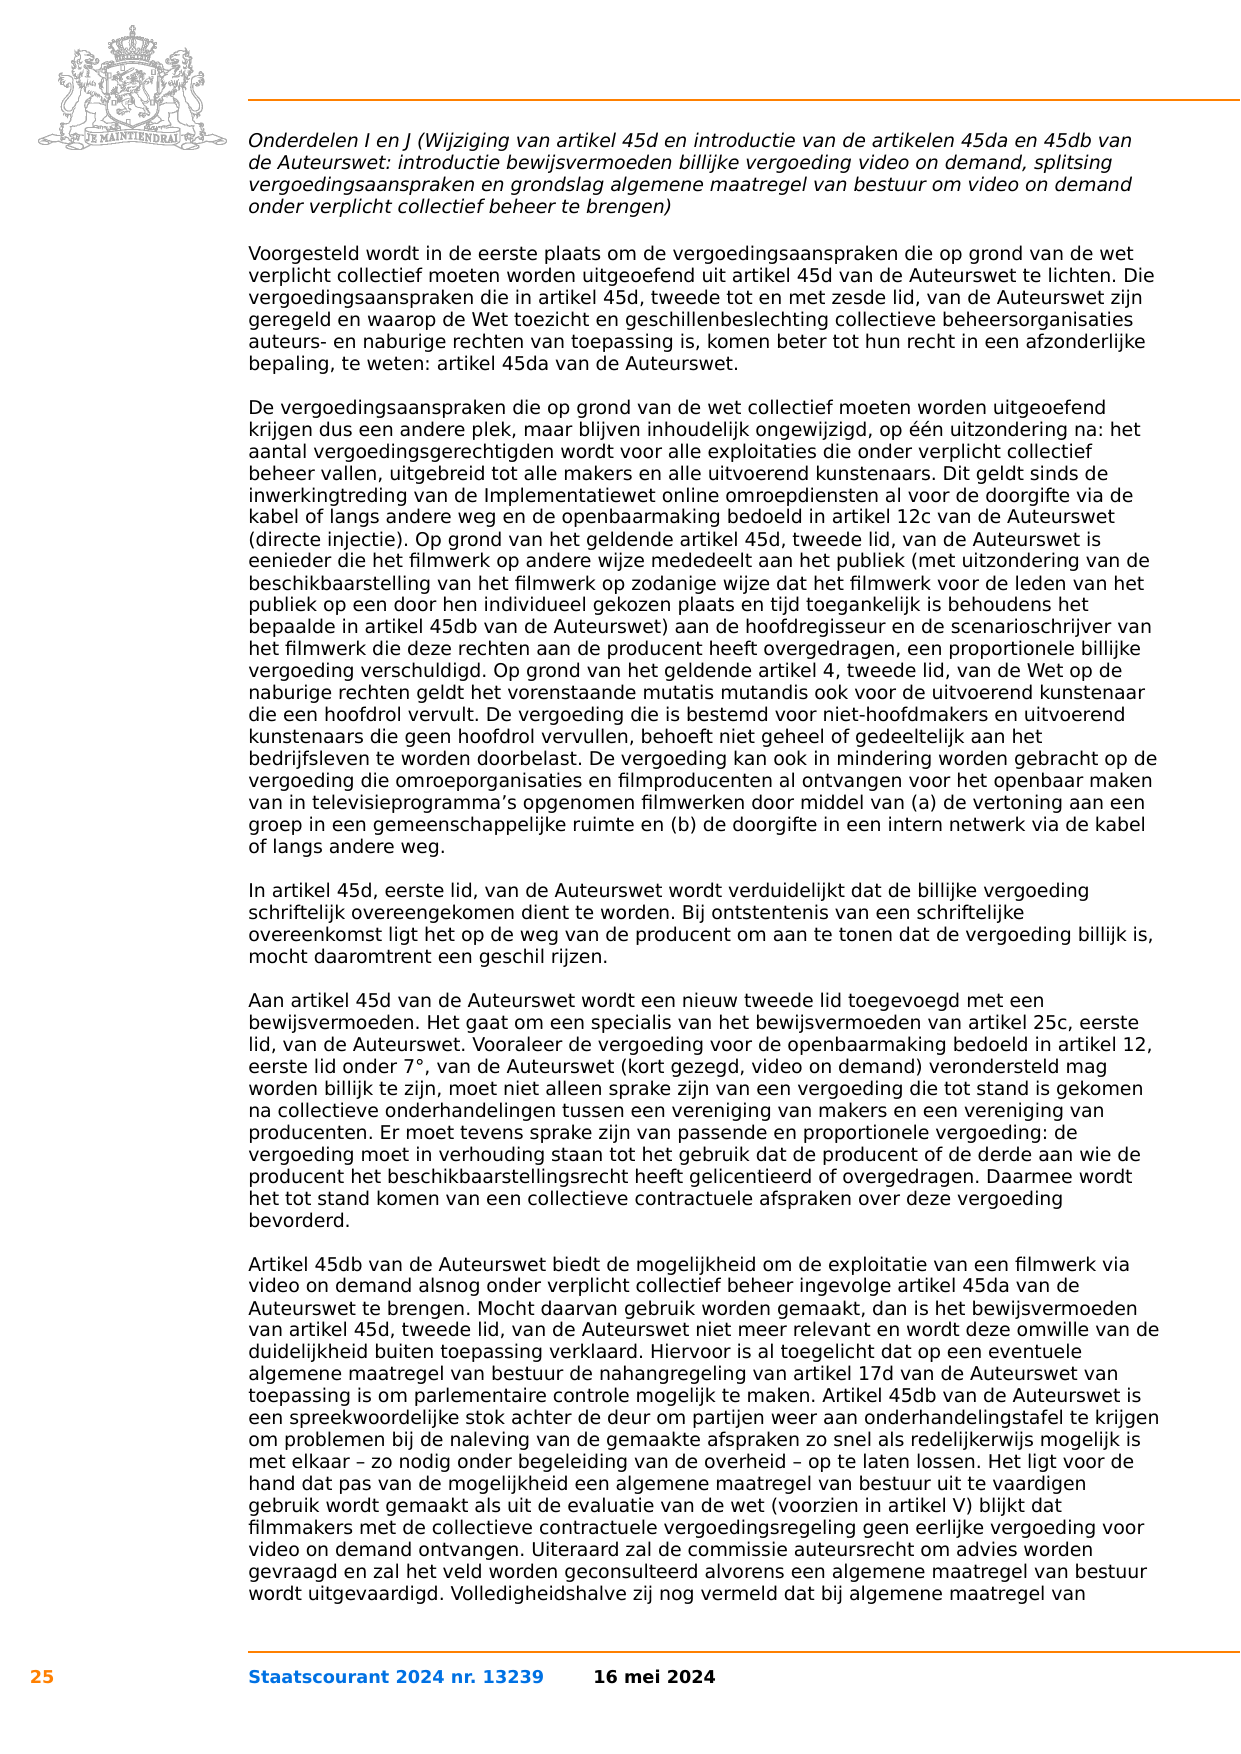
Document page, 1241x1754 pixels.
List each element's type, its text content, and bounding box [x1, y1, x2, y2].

text Artikel 45db van de Auteurswet biedt de mogelijkheid om de exploitatie van een filmwerk via video on demand alsnog onder verplicht collectief beheer ingevolge artikel 45da van de Auteurswet te brengen. Mocht daarvan gebruik worden gemaakt, dan is het bewijsvermoeden van artikel 45d, tweede lid, van de Auteurswet niet meer relevant en wordt deze omwille van de duidelijkheid buiten toepassing verklaard. Hiervoor is al toegelicht dat op een eventuele algemene maatregel van bestuur de nahangregeling van artikel 17d van de Auteurswet van toepassing is om parlementaire controle mogelijk te maken. Artikel 45db van de Auteurswet is een spreekwoordelijke stok achter de deur om partijen weer aan onderhandelingstafel te krijgen om problemen bij de naleving van de gemaakte afspraken zo snel als redelijkerwijs mogelijk is met elkaar – zo nodig onder begeleiding van de overheid – op te laten lossen. Het ligt voor de hand dat pas van de mogelijkheid een algemene maatregel van bestuur uit te vaardigen gebruik wordt gemaakt als uit de evaluatie van de wet (voorzien in artikel V) blijkt dat filmmakers met de collectieve contractuele vergoedingsregeling geen eerlijke vergoeding voor video on demand ontvangen. Uiteraard zal de commissie auteursrecht om advies worden gevraagd en zal het veld worden geconsulteerd alvorens een algemene maatregel van bestuur wordt uitgevaardigd. Volledigheidshalve zij nog vermeld dat bij algemene maatregel van [248, 1253, 1163, 1605]
picture [38, 25, 227, 150]
text In artikel 45d, eerste lid, van de Auteurswet wordt verduidelijkt dat de billijke vergoeding schriftelijk overeengekomen dient te worden. Bij ontstentenis van een schriftelijke overeenkomst ligt het op de weg van de producent om aan te tonen dat de vergoeding billijk is, mocht daaromtrent een geschil rijzen. [248, 880, 1163, 968]
text Voorgesteld wordt in de eerste plaats om de vergoedingsaanspraken die op grond van de wet verplicht collectief moeten worden uitgeoefend uit artikel 45d van de Auteurswet te lichten. Die vergoedingsaanspraken die in artikel 45d, tweede tot en met zesde lid, van de Auteurswet zijn geregeld en waarop de Wet toezicht en geschillenbeslechting collectieve beheersorganisaties auteurs- en naburige rechten van toepassing is, komen beter tot hun recht in een afzonderlijke bepaling, te weten: artikel 45da van de Auteurswet. [248, 243, 1163, 375]
text Aan artikel 45d van de Auteurswet wordt een nieuw tweede lid toegevoegd met een bewijsvermoeden. Het gaat om een specialis van het bewijsvermoeden van artikel 25c, eerste lid, van de Auteurswet. Vooraleer de vergoeding voor de openbaarmaking bedoeld in artikel 12, eerste lid onder 7°, van de Auteurswet (kort gezegd, video on demand) verondersteld mag worden billijk te zijn, moet niet alleen sprake zijn van een vergoeding die tot stand is gekomen na collectieve onderhandelingen tussen een vereniging van makers en een vereniging van producenten. Er moet tevens sprake zijn van passende en proportionele vergoeding: de vergoeding moet in verhouding staan tot het gebruik dat de producent of de derde aan wie de producent het beschikbaarstellingsrecht heeft gelicentieerd of overgedragen. Daarmee wordt het tot stand komen van een collectieve contractuele afspraken over deze vergoeding bevorderd. [248, 990, 1163, 1232]
text De vergoedingsaanspraken die op grond van de wet collectief moeten worden uitgeoefend krijgen dus een andere plek, maar blijven inhoudelijk ongewijzigd, op één uitzondering na: het aantal vergoedingsgerechtigden wordt voor alle exploitaties die onder verplicht collectief beheer vallen, uitgebreid tot alle makers en alle uitvoerend kunstenaars. Dit geldt sinds de inwerkingtreding van de Implementatiewet online omroepdiensten al voor de doorgifte via de kabel of langs andere weg en de openbaarmaking bedoeld in artikel 12c van de Auteurswet (directe injectie). Op grond van het geldende artikel 45d, tweede lid, van de Auteurswet is eenieder die het filmwerk op andere wijze mededeelt aan het publiek (met uitzondering van de beschikbaarstelling van het filmwerk op zodanige wijze dat het filmwerk voor de leden van het publiek op een door hen individueel gekozen plaats en tijd toegankelijk is behoudens het bepaalde in artikel 45db van de Auteurswet) aan de hoofdregisseur en de scenarioschrijver van het filmwerk die deze rechten aan de producent heeft overgedragen, een proportionele billijke vergoeding verschuldigd. Op grond van het geldende artikel 4, tweede lid, van de Wet op de naburige rechten geldt het vorenstaande mutatis mutandis ook voor de uitvoerend kunstenaar die een hoofdrol vervult. De vergoeding die is bestemd voor niet-hoofdmakers en uitvoerend kunstenaars die geen hoofdrol vervullen, behoeft niet geheel of gedeeltelijk aan het bedrijfsleven te worden doorbelast. De vergoeding kan ook in mindering worden gebracht op de vergoeding die omroeporganisaties en filmproducenten al ontvangen voor het openbaar maken van in televisieprogramma’s opgenomen filmwerken door middel van (a) de vertoning aan een groep in een gemeenschappelijke ruimte en (b) de doorgifte in een intern netwerk via de kabel of langs andere weg. [248, 397, 1163, 858]
subtitle Onderdelen I en J (Wijziging van artikel 45d en introductie van de artikelen 45da en 45db van de Auteurswet: introductie bewijsvermoeden billijke vergoeding video on demand, splitsing vergoedingsaanspraken en grondslag algemene maatregel van bestuur om video on demand onder verplicht collectief beheer te brengen) [248, 130, 1163, 218]
